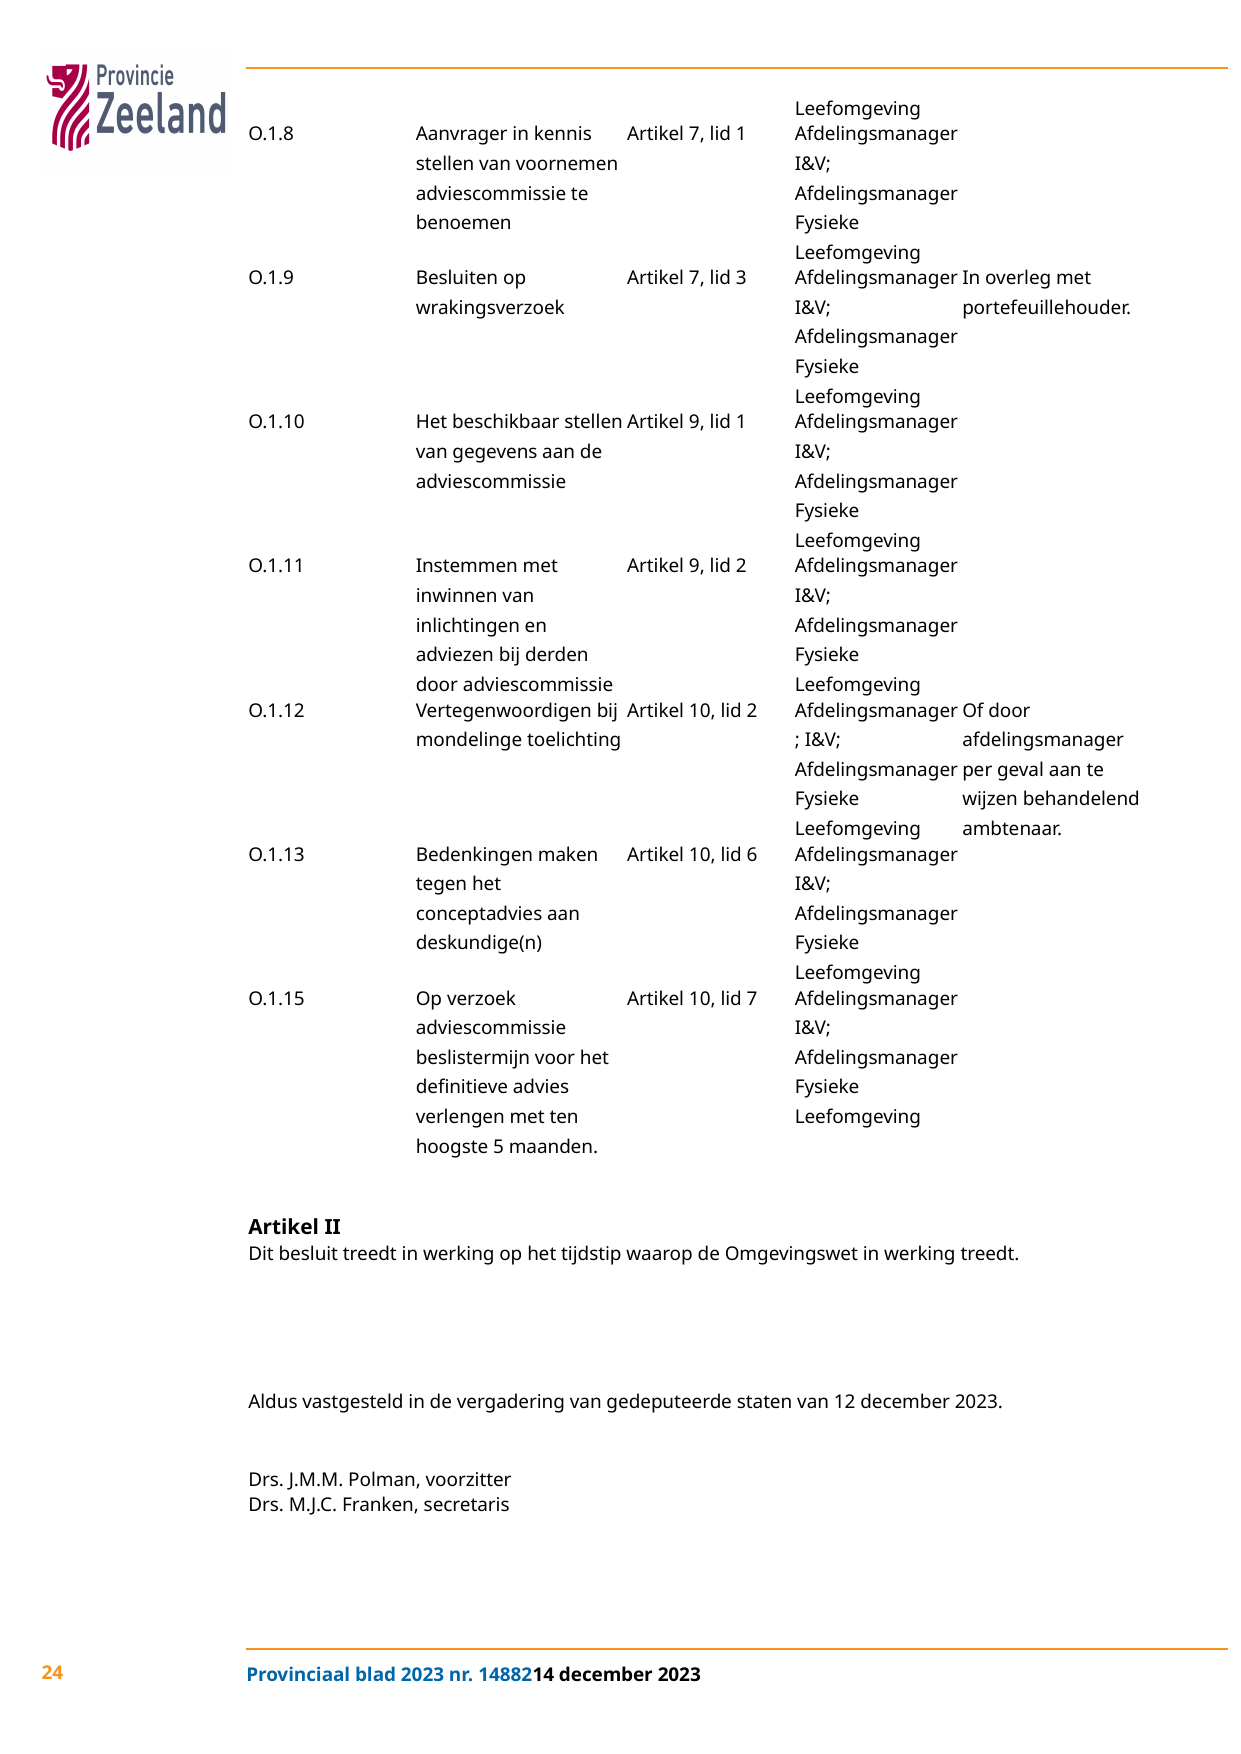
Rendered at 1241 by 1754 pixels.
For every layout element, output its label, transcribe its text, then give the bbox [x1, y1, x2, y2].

table_cell [962, 409, 1152, 553]
table_cell Instemmen met inwinnen van inlichtingen en adviezen bij derden door adviescommissie [416, 553, 627, 697]
table_cell [627, 95, 794, 121]
table_cell [962, 121, 1152, 264]
table_cell Afdelingsmanager I&V; Afdelingsmanager Fysieke Leefomgeving [795, 841, 962, 985]
table_cell Aanvrager in kennis stellen van voornemen adviescommissie te benoemen [416, 121, 627, 264]
table_cell Vertegenwoordigen bij mondelinge toelichting [416, 697, 627, 841]
table_cell [962, 95, 1152, 121]
table_cell O.1.13 [248, 841, 416, 985]
table_cell Afdelingsmanager I&V; Afdelingsmanager Fysieke Leefomgeving [795, 985, 962, 1158]
table_cell Artikel 10, lid 6 [627, 841, 794, 985]
table_cell Artikel 9, lid 2 [627, 553, 794, 697]
text Dit besluit treedt in werking op het tijdstip waarop de Omgevingswet in werking treedt. [248, 1241, 1152, 1266]
table_cell Bedenkingen maken tegen het conceptadvies aan deskundige(n) [416, 841, 627, 985]
table_cell O.1.10 [248, 409, 416, 553]
table_cell Afdelingsmanager I&V; Afdelingsmanager Fysieke Leefomgeving [795, 265, 962, 409]
table_cell O.1.15 [248, 985, 416, 1158]
table_cell Op verzoek adviescommissie beslistermijn voor het definitieve advies verlengen met ten hoogste 5 maanden. [416, 985, 627, 1158]
picture [41, 47, 231, 172]
table_cell Leefomgeving [795, 95, 962, 121]
table_cell Besluiten op wrakingsverzoek [416, 265, 627, 409]
text Drs. M.J.C. Franken, secretaris [248, 1491, 1152, 1517]
table_cell Artikel 10, lid 7 [627, 985, 794, 1158]
text Artikel II [248, 1212, 1152, 1241]
table_cell Artikel 7, lid 3 [627, 265, 794, 409]
table_cell Afdelingsmanager I&V; Afdelingsmanager Fysieke Leefomgeving [795, 553, 962, 697]
table_cell [248, 95, 416, 121]
table_cell Afdelingsmanager I&V; Afdelingsmanager Fysieke Leefomgeving [795, 409, 962, 553]
table_cell O.1.12 [248, 697, 416, 841]
table_cell O.1.8 [248, 121, 416, 264]
table_cell [962, 985, 1152, 1158]
table_cell In overleg met portefeuillehouder. [962, 265, 1152, 409]
table_cell O.1.9 [248, 265, 416, 409]
text Drs. J.M.M. Polman, voorzitter [248, 1466, 1152, 1491]
table_cell [962, 841, 1152, 985]
table_cell Artikel 10, lid 2 [627, 697, 794, 841]
table_cell [416, 95, 627, 121]
table_cell Het beschikbaar stellen van gegevens aan de adviescommissie [416, 409, 627, 553]
table_cell [962, 553, 1152, 697]
table_cell Artikel 9, lid 1 [627, 409, 794, 553]
table_cell Of door afdelingsmanager per geval aan te wijzen behandelend ambtenaar. [962, 697, 1152, 841]
table_cell O.1.11 [248, 553, 416, 697]
table_cell Afdelingsmanager; I&V; Afdelingsmanager Fysieke Leefomgeving [795, 697, 962, 841]
table_cell Artikel 7, lid 1 [627, 121, 794, 264]
table_cell Afdelingsmanager I&V; Afdelingsmanager Fysieke Leefomgeving [795, 121, 962, 264]
text Aldus vastgesteld in de vergadering van gedeputeerde staten van 12 december 2023. [248, 1388, 1152, 1414]
